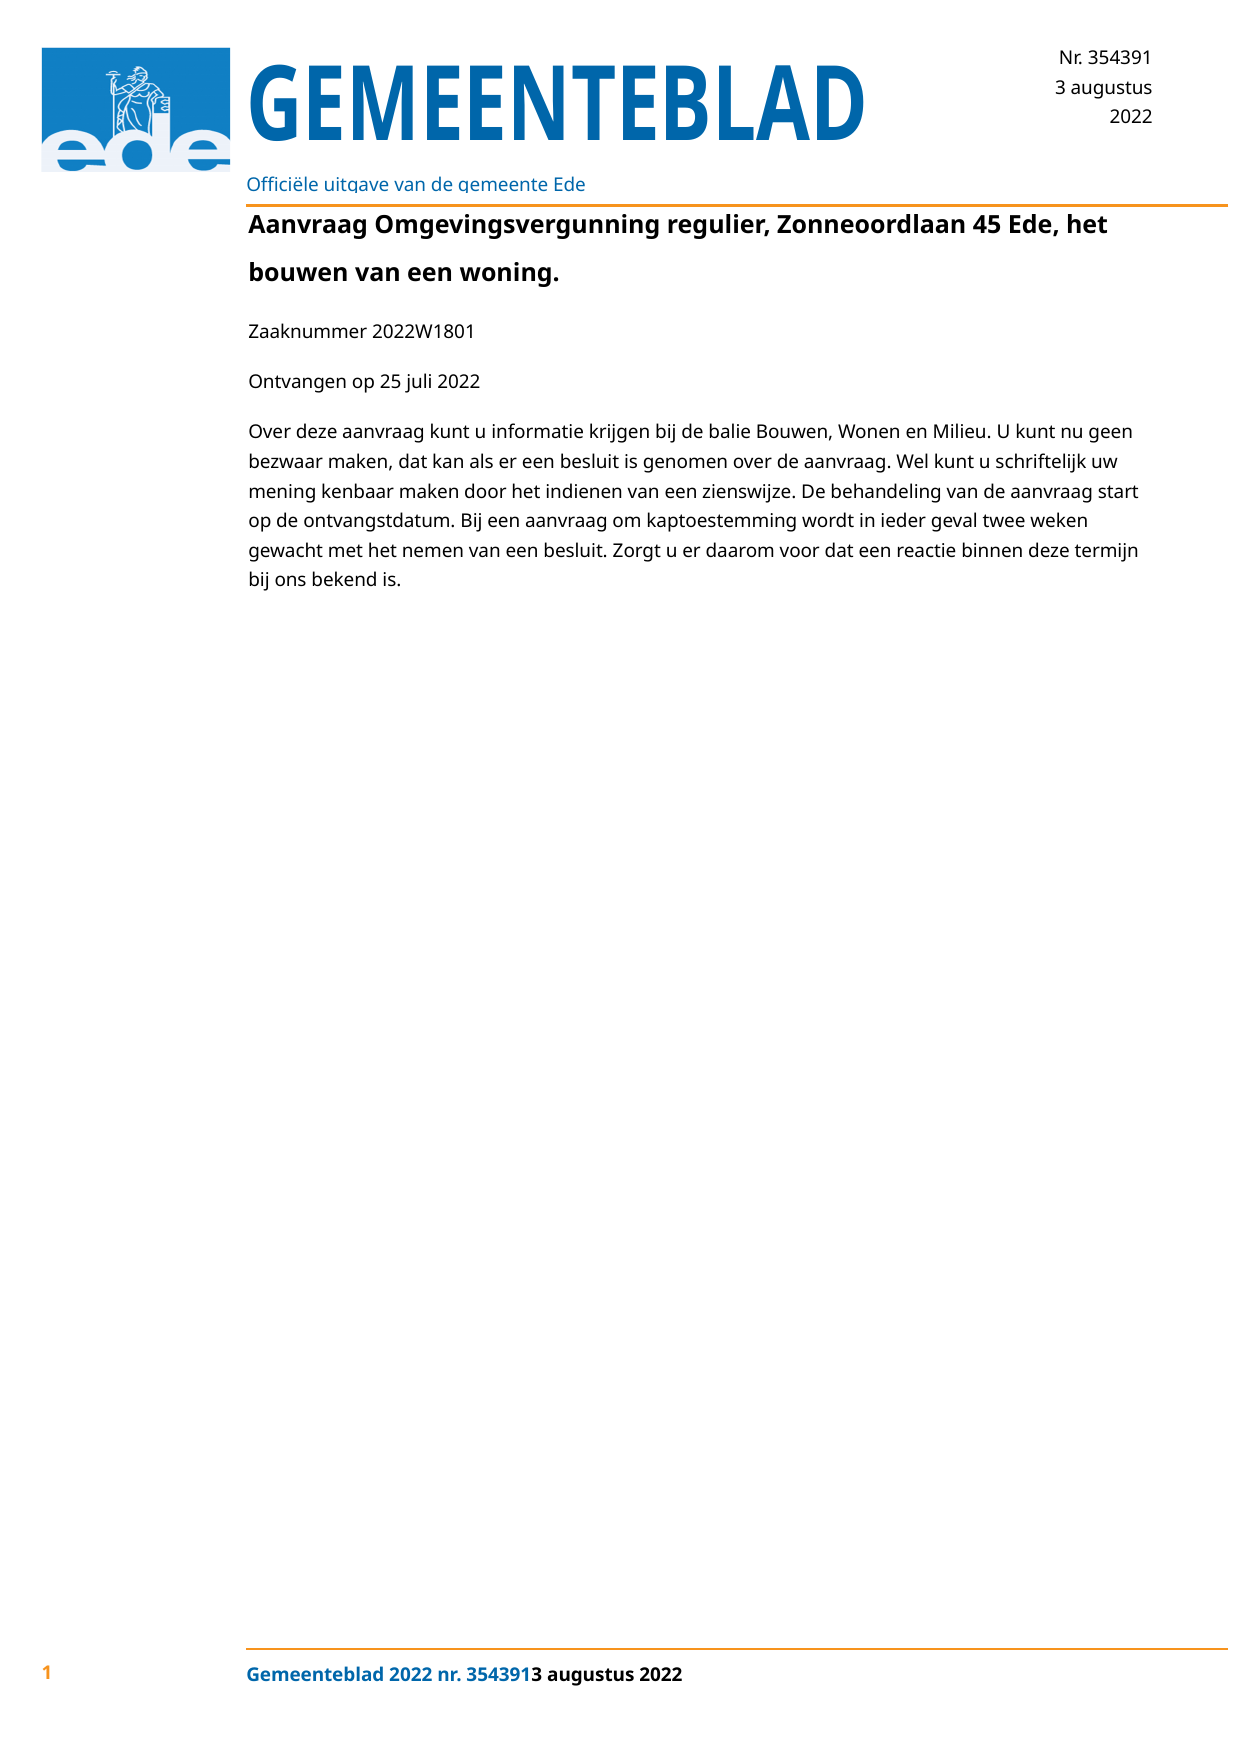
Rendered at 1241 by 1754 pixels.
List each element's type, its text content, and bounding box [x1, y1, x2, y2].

text Zaaknummer 2022W1801 [248, 318, 1152, 344]
text Over deze aanvraag kunt u informatie krijgen bij de balie Bouwen, Wonen en Milieu. U kunt nu geen bezwaar maken, dat kan als er een besluit is genomen over de aanvraag. Wel kunt u schriftelijk uw mening kenbaar maken door het indienen van een zienswijze. De behandeling van de aanvraag start op de ontvangstdatum. Bij een aanvraag om kaptoestemming wordt in ieder geval twee weken gewacht met het nemen van een besluit. Zorgt u er daarom voor dat een reactie binnen deze termijn bij ons bekend is. [248, 419, 1152, 592]
picture [41, 47, 231, 172]
text Aanvraag Omgevingsvergunning regulier, Zonneoordlaan 45 Ede, het bouwen van een woning. [248, 207, 1152, 288]
text Ontvangen op 25 juli 2022 [248, 368, 1152, 394]
